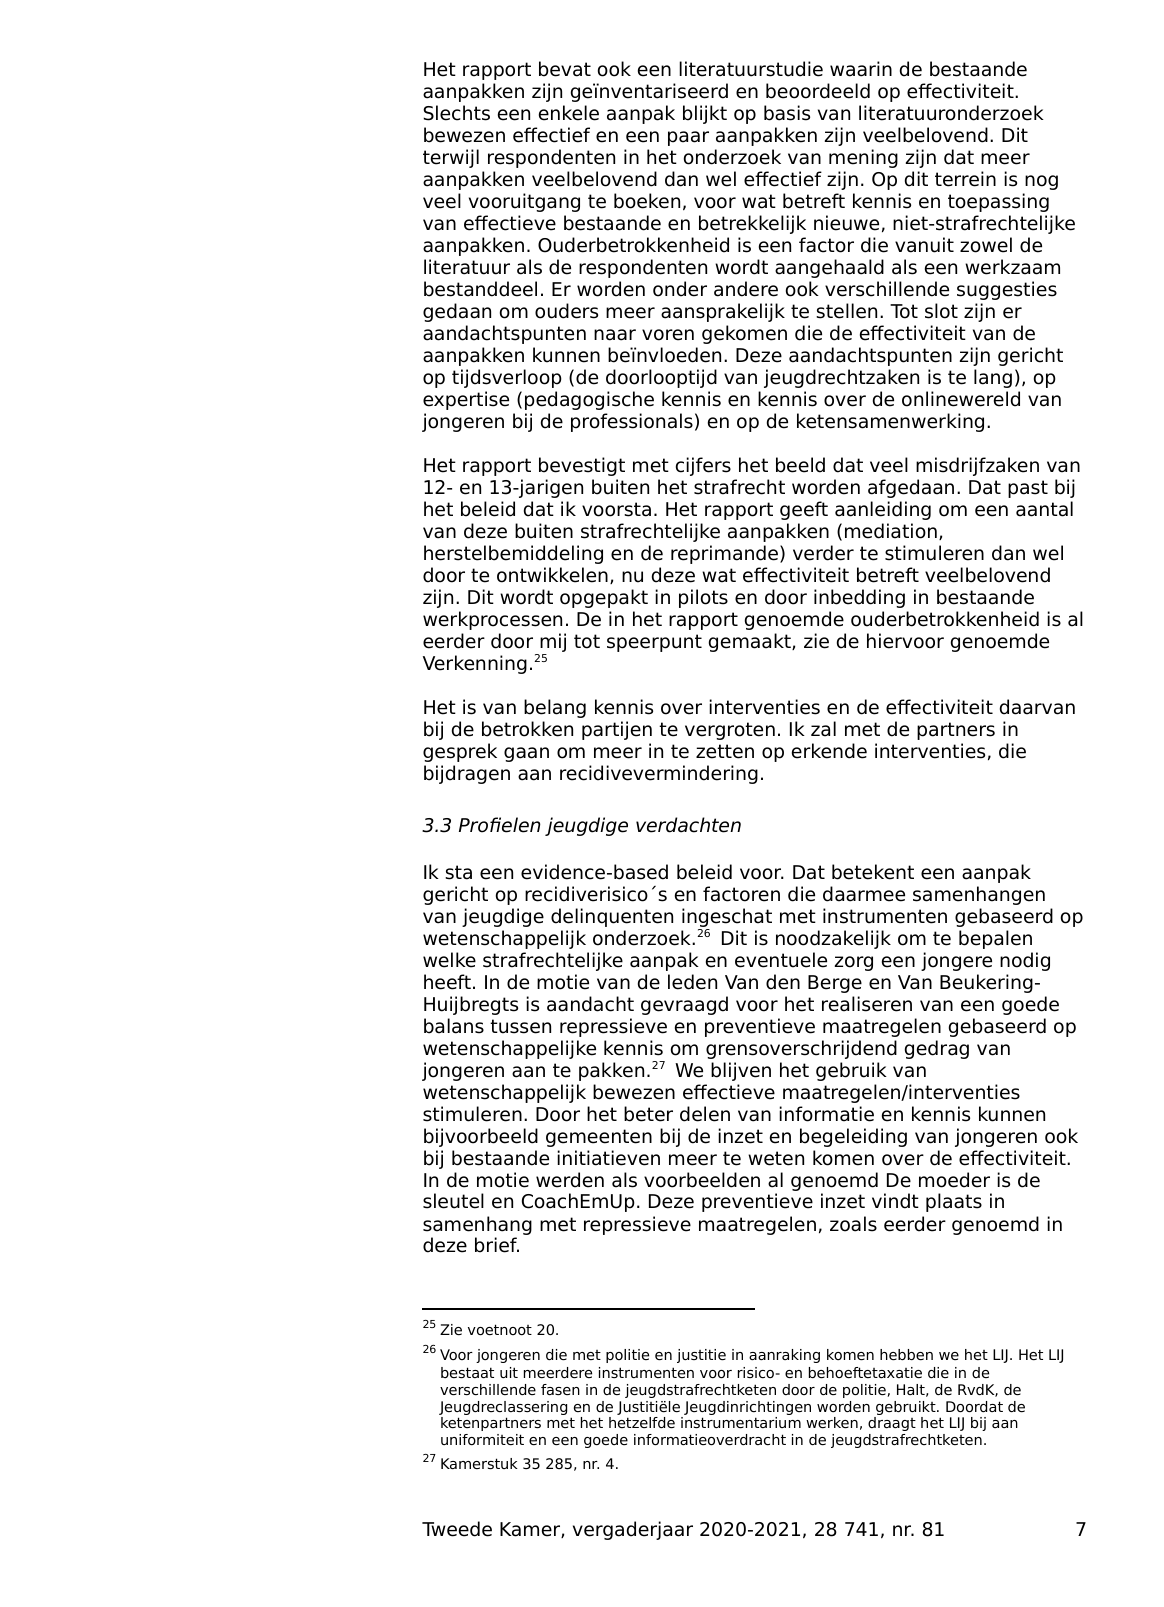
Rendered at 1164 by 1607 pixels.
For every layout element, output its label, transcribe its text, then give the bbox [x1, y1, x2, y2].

text Voor jongeren die met politie en justitie in aanraking komen hebben we het LIJ. Het LIJ bestaat uit meerdere instrumenten voor risico- en behoeftetaxatie die in de verschillende fasen in de jeugdstrafrechtketen door de politie, Halt, de RvdK, de Jeugdreclassering en de Justitiële Jeugdinrichtingen worden gebruikt. Doordat de ketenpartners met het hetzelfde instrumentarium werken, draagt het LIJ bij aan uniformiteit en een goede informatieoverdracht in de jeugdstrafrechtketen. [422, 1343, 1087, 1449]
subtitle 3.3 Profielen jeugdige verdachten [422, 815, 1087, 837]
text Het rapport bevestigt met cijfers het beeld dat veel misdrijfzaken van 12- en 13-jarigen buiten het strafrecht worden afgedaan. Dat past bij het beleid dat ik voorsta. Het rapport geeft aanleiding om een aantal van deze buiten strafrechtelijke aanpakken (mediation, herstelbemiddeling en de reprimande) verder te stimuleren dan wel door te ontwikkelen, nu deze wat effectiviteit betreft veelbelovend zijn. Dit wordt opgepakt in pilots en door inbedding in bestaande werkprocessen. De in het rapport genoemde ouderbetrokkenheid is al eerder door mij tot speerpunt gemaakt, zie de hiervoor genoemde Verkenning. [422, 455, 1087, 675]
text Ik sta een evidence-based beleid voor. Dat betekent een aanpak gericht op recidiverisico´s en factoren die daarmee samenhangen van jeugdige delinquenten ingeschat met instrumenten gebaseerd op wetenschappelijk onderzoek. Dit is noodzakelijk om te bepalen welke strafrechtelijke aanpak en eventuele zorg een jongere nodig heeft. In de motie van de leden Van den Berge en Van Beukering-Huijbregts is aandacht gevraagd voor het realiseren van een goede balans tussen repressieve en preventieve maatregelen gebaseerd op wetenschappelijke kennis om grensoverschrijdend gedrag van jongeren aan te pakken. We blijven het gebruik van wetenschappelijk bewezen effectieve maatregelen/interventies stimuleren. Door het beter delen van informatie en kennis kunnen bijvoorbeeld gemeenten bij de inzet en begeleiding van jongeren ook bij bestaande initiatieven meer te weten komen over de effectiviteit. In de motie werden als voorbeelden al genoemd De moeder is de sleutel en CoachEmUp. Deze preventieve inzet vindt plaats in samenhang met repressieve maatregelen, zoals eerder genoemd in deze brief. [422, 862, 1087, 1257]
text Kamerstuk 35 285, nr. 4. [422, 1452, 1087, 1474]
text Het is van belang kennis over interventies en de effectiviteit daarvan bij de betrokken partijen te vergroten. Ik zal met de partners in gesprek gaan om meer in te zetten op erkende interventies, die bijdragen aan recidivevermindering. [422, 697, 1087, 785]
text Het rapport bevat ook een literatuurstudie waarin de bestaande aanpakken zijn geïnventariseerd en beoordeeld op effectiviteit. Slechts een enkele aanpak blijkt op basis van literatuuronderzoek bewezen effectief en een paar aanpakken zijn veelbelovend. Dit terwijl respondenten in het onderzoek van mening zijn dat meer aanpakken veelbelovend dan wel effectief zijn. Op dit terrein is nog veel vooruitgang te boeken, voor wat betreft kennis en toepassing van effectieve bestaande en betrekkelijk nieuwe, niet-strafrechtelijke aanpakken. Ouderbetrokkenheid is een factor die vanuit zowel de literatuur als de respondenten wordt aangehaald als een werkzaam bestanddeel. Er worden onder andere ook verschillende suggesties gedaan om ouders meer aansprakelijk te stellen. Tot slot zijn er aandachtspunten naar voren gekomen die de effectiviteit van de aanpakken kunnen beïnvloeden. Deze aandachtspunten zijn gericht op tijdsverloop (de doorlooptijd van jeugdrechtzaken is te lang), op expertise (pedagogische kennis en kennis over de onlinewereld van jongeren bij de professionals) en op de ketensamenwerking. [422, 59, 1087, 433]
text Zie voetnoot 20. [422, 1318, 1087, 1340]
